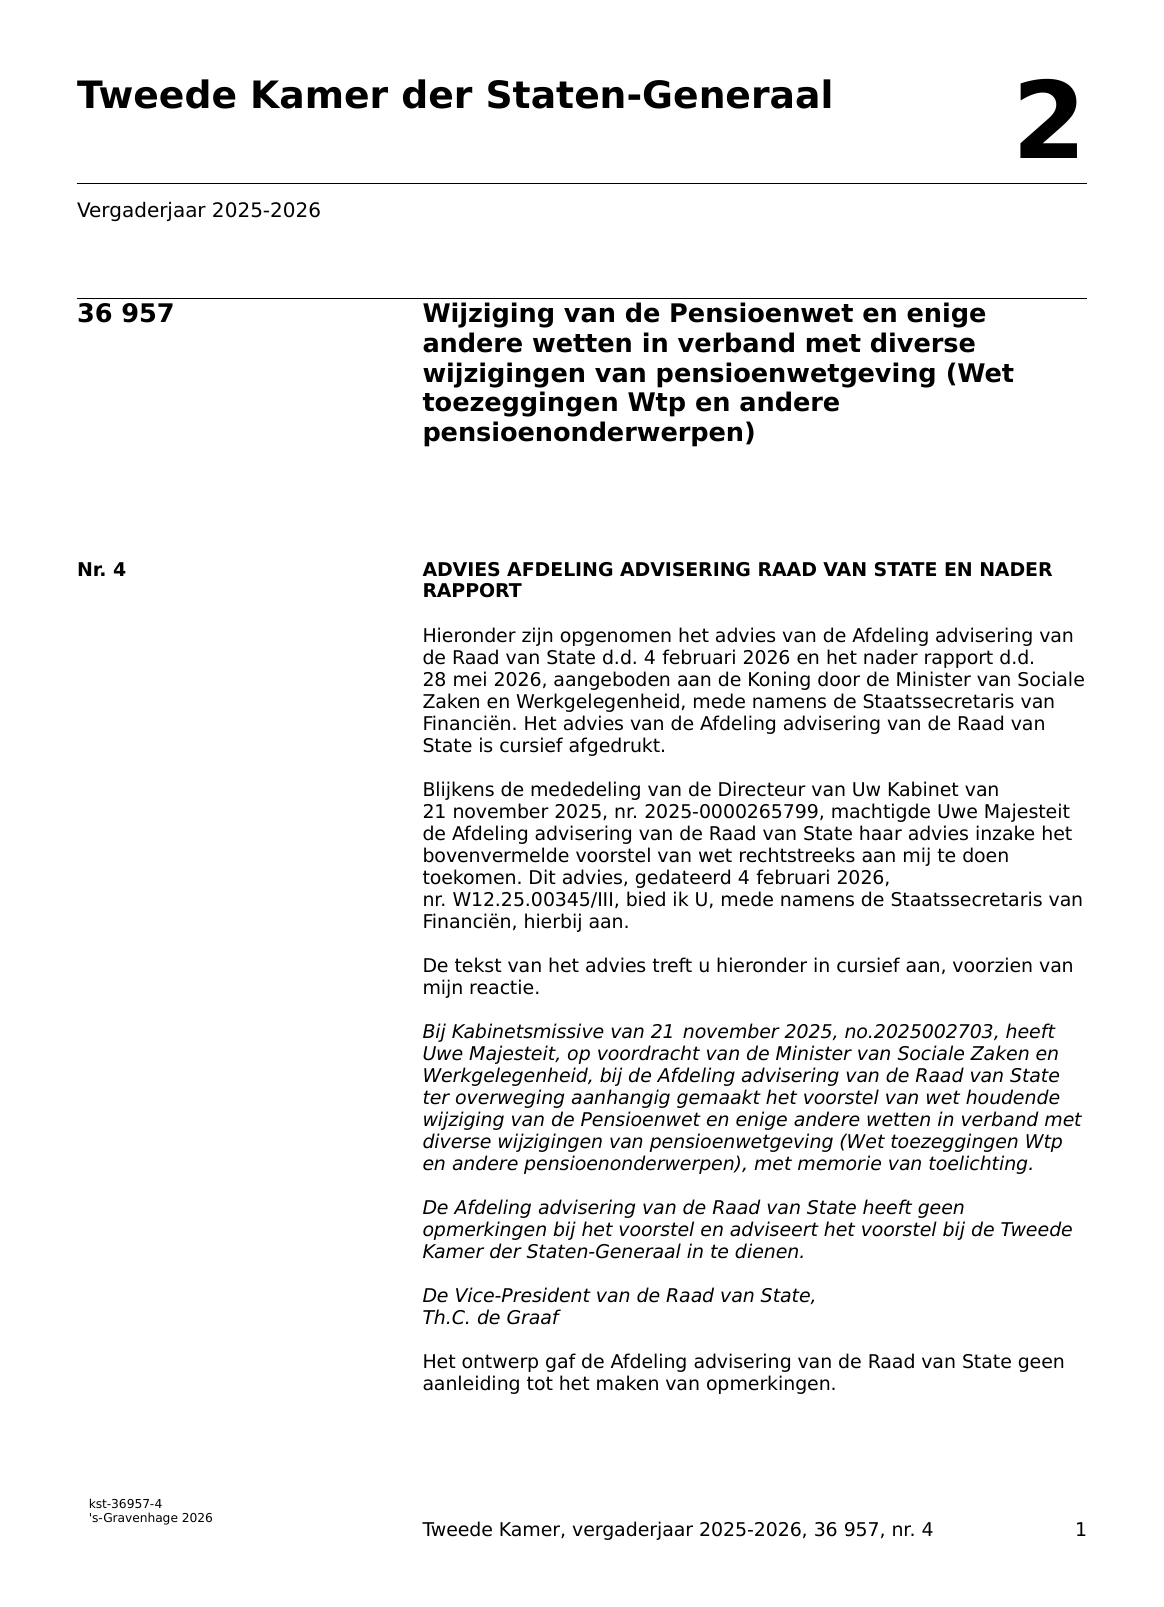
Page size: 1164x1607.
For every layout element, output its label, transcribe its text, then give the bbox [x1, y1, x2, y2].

text De Vice-President van de Raad van State, [422, 1285, 1087, 1307]
text 's-Gravenhage 2026 [88, 1511, 323, 1525]
text Th.C. de Graaf [422, 1307, 1087, 1329]
text kst-36957-4 [88, 1497, 323, 1511]
text Blijkens de mededeling van de Directeur van Uw Kabinet van 21 november 2025, nr. 2025-0000265799, machtigde Uwe Majesteit de Afdeling advisering van de Raad van State haar advies inzake het bovenvermelde voorstel van wet rechtstreeks aan mij te doen toekomen. Dit advies, gedateerd 4 februari 2026, nr. W12.25.00345/III, bied ik U, mede namens de Staatssecretaris van Financiën, hierbij aan. [422, 779, 1087, 932]
text Het ontwerp gaf de Afdeling advisering van de Raad van State geen aanleiding tot het maken van opmerkingen. [422, 1351, 1087, 1395]
table_header 2 [886, 59, 1087, 183]
text De tekst van het advies treft u hieronder in cursief aan, voorzien van mijn reactie. [422, 955, 1087, 999]
text Bij Kabinetsmissive van 21 november 2025, no.2025002703, heeft Uwe Majesteit, op voordracht van de Minister van Sociale Zaken en Werkgelegenheid, bij de Afdeling advisering van de Raad van State ter overweging aanhangig gemaakt het voorstel van wet houdende wijziging van de Pensioenwet en enige andere wetten in verband met diverse wijzigingen van pensioenwetgeving (Wet toezeggingen Wtp en andere pensioenonderwerpen), met memorie van toelichting. [422, 1021, 1087, 1175]
text De Afdeling advisering van de Raad van State heeft geen opmerkingen bij het voorstel en adviseert het voorstel bij de Tweede Kamer der Staten-Generaal in te dienen. [422, 1197, 1087, 1263]
table_cell Vergaderjaar 2025-2026 [77, 184, 1087, 298]
subtitle Nr. 4 ADVIES AFDELING ADVISERING RAAD VAN STATE EN NADER RAPPORT [77, 558, 1087, 602]
subtitle 36 957 Wijziging van de Pensioenwet en enige andere wetten in verband met diverse wijzigingen van pensioenwetgeving (Wet toezeggingen Wtp en andere pensioenonderwerpen) [77, 299, 1087, 447]
table_header Tweede Kamer der Staten-Generaal [77, 59, 886, 183]
text Hieronder zijn opgenomen het advies van de Afdeling advisering van de Raad van State d.d. 4 februari 2026 en het nader rapport d.d. 28 mei 2026, aangeboden aan de Koning door de Minister van Sociale Zaken en Werkgelegenheid, mede namens de Staatssecretaris van Financiën. Het advies van de Afdeling advisering van de Raad van State is cursief afgedrukt. [422, 624, 1087, 756]
